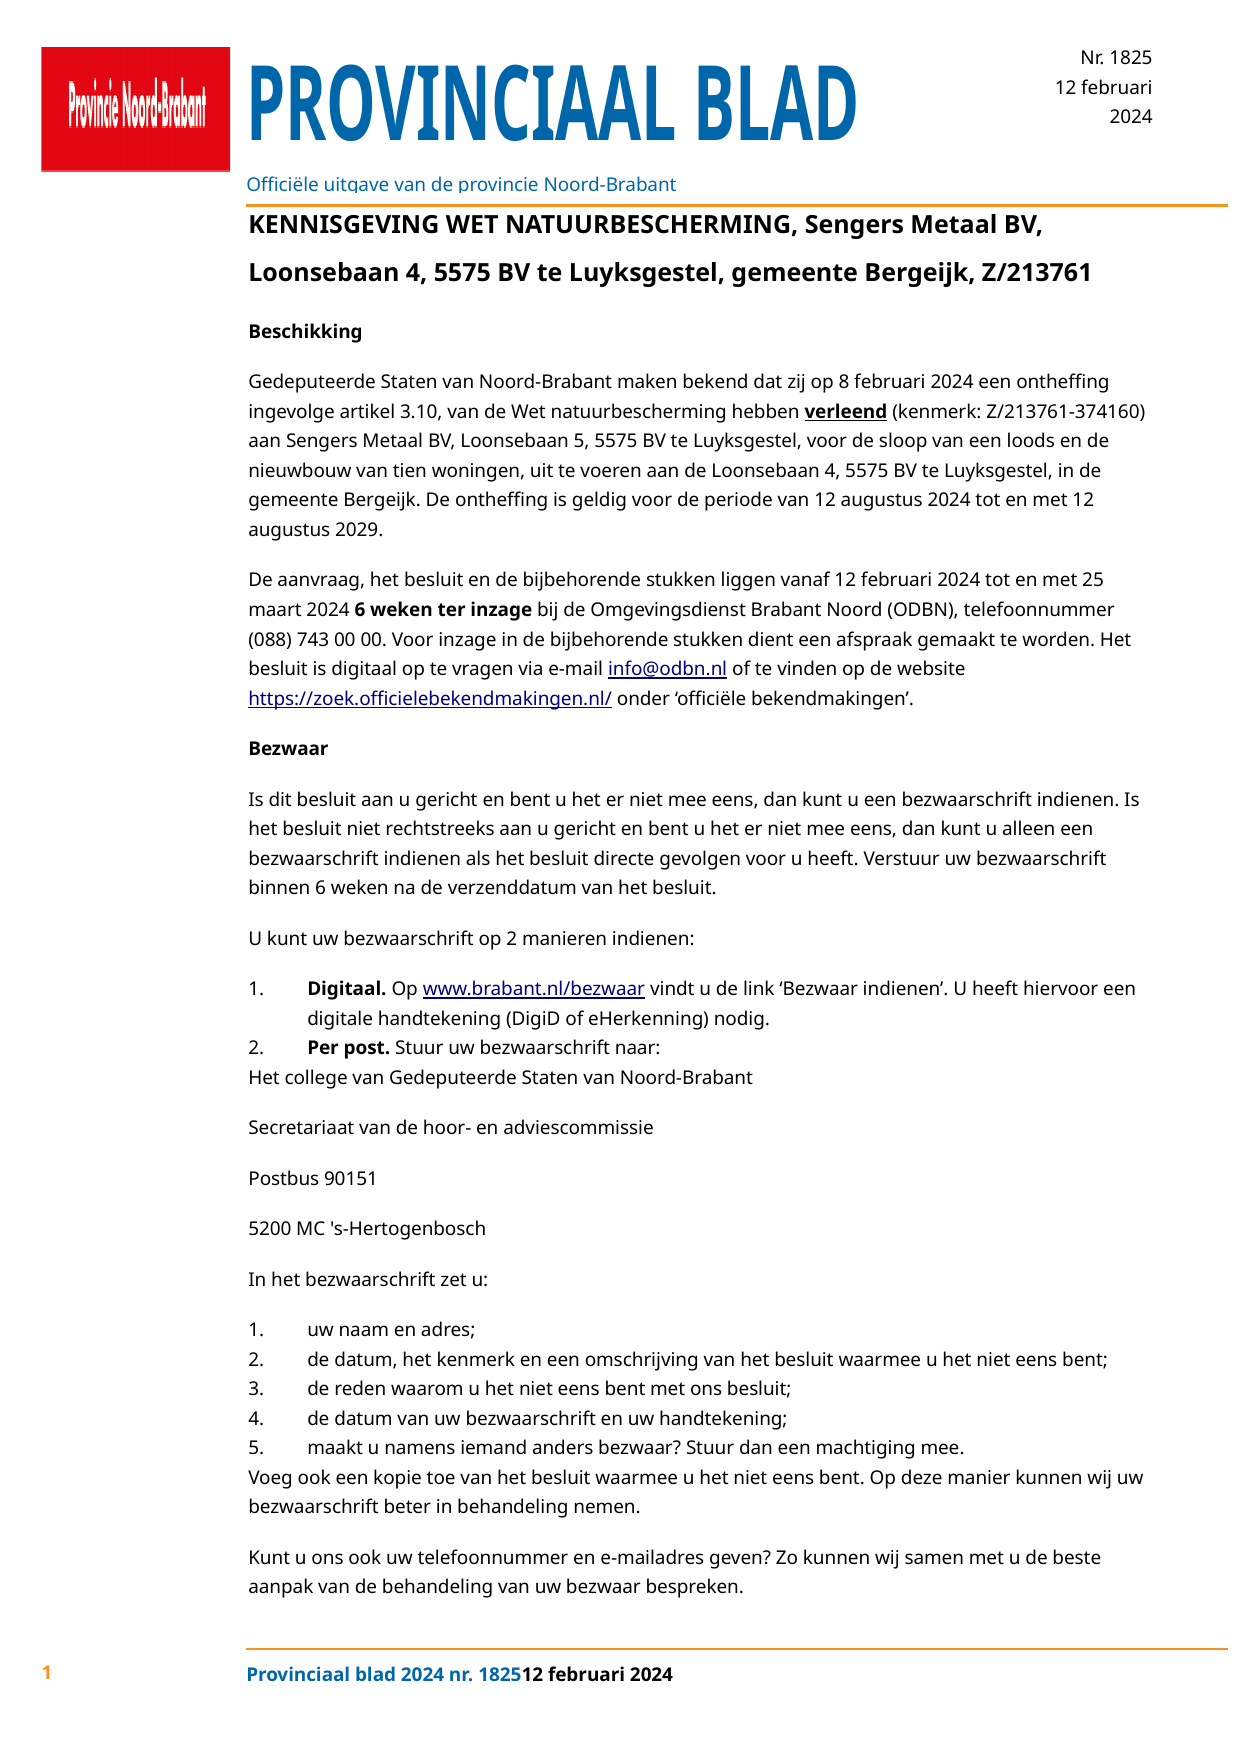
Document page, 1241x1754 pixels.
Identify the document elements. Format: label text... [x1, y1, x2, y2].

list Digitaal. Op www.brabant.nl/bezwaar vindt u de link ‘Bezwaar indienen’. U heeft hiervoor een digitale handtekening (DigiD of eHerkenning) nodig. [248, 975, 1152, 1031]
text KENNISGEVING WET NATUURBESCHERMING, Sengers Metaal BV, Loonsebaan 4, 5575 BV te Luyksgestel, gemeente Bergeijk, Z/213761 [248, 207, 1152, 288]
list de datum van uw bezwaarschrift en uw handtekening; [248, 1405, 1152, 1431]
text Kunt u ons ook uw telefoonnummer en e-mailadres geven? Zo kunnen wij samen met u de beste aanpak van de behandeling van uw bezwaar bespreken. [248, 1544, 1152, 1599]
text 5200 MC 's‑Hertogenbosch [248, 1215, 1152, 1241]
text In het bezwaarschrift zet u: [248, 1266, 1152, 1292]
text Is dit besluit aan u gericht en bent u het er niet mee eens, dan kunt u een bezwaarschrift indienen. Is het besluit niet rechtstreeks aan u gericht en bent u het er niet mee eens, dan kunt u alleen een bezwaarschrift indienen als het besluit directe gevolgen voor u heeft. Verstuur uw bezwaarschrift binnen 6 weken na de verzenddatum van het besluit. [248, 786, 1152, 900]
text Voeg ook een kopie toe van het besluit waarmee u het niet eens bent. Op deze manier kunnen wij uw bezwaarschrift beter in behandeling nemen. [248, 1464, 1152, 1519]
text U kunt uw bezwaarschrift op 2 manieren indienen: [248, 925, 1152, 951]
text Postbus 90151 [248, 1165, 1152, 1191]
list Per post. Stuur uw bezwaarschrift naar: [248, 1034, 1152, 1060]
text De aanvraag, het besluit en de bijbehorende stukken liggen vanaf 12 februari 2024 tot en met 25 maart 2024 6 weken ter inzage bij de Omgevingsdienst Brabant Noord (ODBN), telefoonnummer (088) 743 00 00. Voor inzage in de bijbehorende stukken dient een afspraak gemaakt te worden. Het besluit is digitaal op te vragen via e-mail info@odbn.nl of te vinden op de website https://zoek.officielebekendmakingen.nl/ onder ‘officiële bekendmakingen’. [248, 567, 1152, 711]
list de datum, het kenmerk en een omschrijving van het besluit waarmee u het niet eens bent; [248, 1346, 1152, 1372]
picture [41, 47, 231, 172]
list uw naam en adres; [248, 1316, 1152, 1342]
text Beschikking [248, 318, 1152, 344]
list de reden waarom u het niet eens bent met ons besluit; [248, 1375, 1152, 1401]
text Bezwaar [248, 735, 1152, 761]
text Het college van Gedeputeerde Staten van Noord-Brabant [248, 1064, 1152, 1090]
text Secretariaat van de hoor- en adviescommissie [248, 1114, 1152, 1140]
text Gedeputeerde Staten van Noord-Brabant maken bekend dat zij op 8 februari 2024 een ontheffing ingevolge artikel 3.10, van de Wet natuurbescherming hebben verleend (kenmerk: Z/213761-374160) aan Sengers Metaal BV, Loonsebaan 5, 5575 BV te Luyksgestel, voor de sloop van een loods en de nieuwbouw van tien woningen, uit te voeren aan de Loonsebaan 4, 5575 BV te Luyksgestel, in de gemeente Bergeijk. De ontheffing is geldig voor de periode van 12 augustus 2024 tot en met 12 augustus 2029. [248, 368, 1152, 542]
list maakt u namens iemand anders bezwaar? Stuur dan een machtiging mee. [248, 1434, 1152, 1460]
